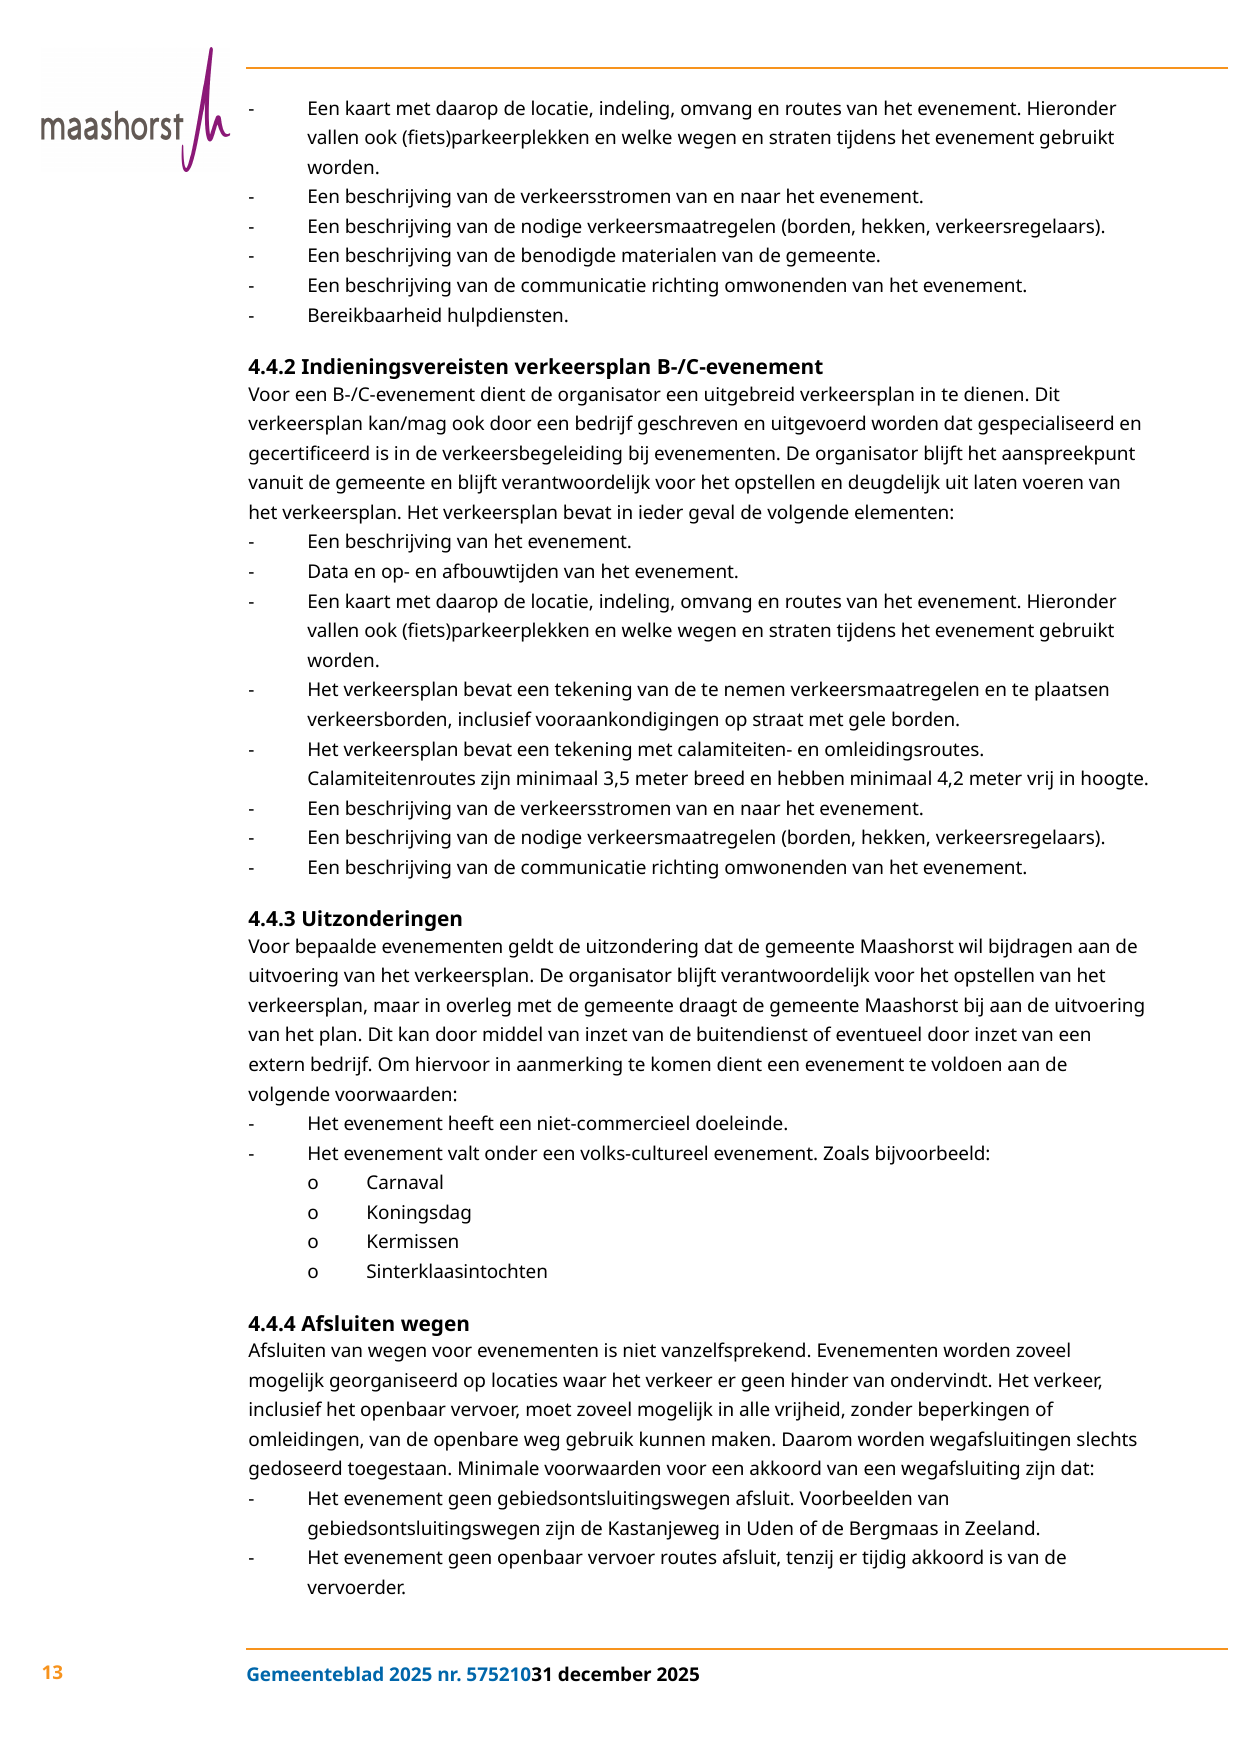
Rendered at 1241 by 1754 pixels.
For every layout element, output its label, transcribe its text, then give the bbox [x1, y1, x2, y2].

list Het verkeersplan bevat een tekening van de te nemen verkeersmaatregelen en te plaatsen verkeersborden, inclusief vooraankondigingen op straat met gele borden. [248, 677, 1152, 732]
list Een beschrijving van de communicatie richting omwonenden van het evenement. [248, 854, 1152, 880]
list Een beschrijving van de nodige verkeersmaatregelen (borden, hekken, verkeersregelaars). [248, 213, 1152, 239]
list Sinterklaasintochten [307, 1258, 1152, 1284]
list Kermissen [307, 1229, 1152, 1254]
list Het evenement geen openbaar vervoer routes afsluit, tenzij er tijdig akkoord is van de vervoerder. [248, 1544, 1152, 1599]
list Een beschrijving van de nodige verkeersmaatregelen (borden, hekken, verkeersregelaars). [248, 824, 1152, 850]
text 4.4.3 Uitzonderingen [248, 904, 1152, 933]
list Bereikbaarheid hulpdiensten. [248, 302, 1152, 328]
list Een beschrijving van de communicatie richting omwonenden van het evenement. [248, 272, 1152, 298]
list Het evenement geen gebiedsontsluitingswegen afsluit. Voorbeelden van gebiedsontsluitingswegen zijn de Kastanjeweg in Uden of de Bergmaas in Zeeland. [248, 1485, 1152, 1540]
list Een beschrijving van de verkeersstromen van en naar het evenement. [248, 183, 1152, 209]
list Een kaart met daarop de locatie, indeling, omvang en routes van het evenement. Hieronder vallen ook (fiets)parkeerplekken en welke wegen en straten tijdens het evenement gebruikt worden. [248, 95, 1152, 180]
list Een beschrijving van de verkeersstromen van en naar het evenement. [248, 795, 1152, 821]
text 4.4.2 Indieningsvereisten verkeersplan B-/C-evenement [248, 352, 1152, 381]
list Het evenement valt onder een volks-cultureel evenement. Zoals bijvoorbeeld: [248, 1140, 1152, 1166]
list Een kaart met daarop de locatie, indeling, omvang en routes van het evenement. Hieronder vallen ook (fiets)parkeerplekken en welke wegen en straten tijdens het evenement gebruikt worden. [248, 588, 1152, 673]
text Voor bepaalde evenementen geldt de uitzondering dat de gemeente Maashorst wil bijdragen aan de uitvoering van het verkeersplan. De organisator blijft verantwoordelijk voor het opstellen van het verkeersplan, maar in overleg met de gemeente draagt de gemeente Maashorst bij aan de uitvoering van het plan. Dit kan door middel van inzet van de buitendienst of eventueel door inzet van een extern bedrijf. Om hiervoor in aanmerking te komen dient een evenement te voldoen aan de volgende voorwaarden: [248, 933, 1152, 1107]
list Het verkeersplan bevat een tekening met calamiteiten- en omleidingsroutes. Calamiteitenroutes zijn minimaal 3,5 meter breed en hebben minimaal 4,2 meter vrij in hoogte. [248, 736, 1152, 791]
list Data en op- en afbouwtijden van het evenement. [248, 558, 1152, 584]
list Koningsdag [307, 1199, 1152, 1225]
text Afsluiten van wegen voor evenementen is niet vanzelfsprekend. Evenementen worden zoveel mogelijk georganiseerd op locaties waar het verkeer er geen hinder van ondervindt. Het verkeer, inclusief het openbaar vervoer, moet zoveel mogelijk in alle vrijheid, zonder beperkingen of omleidingen, van de openbare weg gebruik kunnen maken. Daarom worden wegafsluitingen slechts gedoseerd toegestaan. Minimale voorwaarden voor een akkoord van een wegafsluiting zijn dat: [248, 1337, 1152, 1481]
list Het evenement heeft een niet-commercieel doeleinde. [248, 1110, 1152, 1136]
list Een beschrijving van de benodigde materialen van de gemeente. [248, 243, 1152, 268]
list Carnaval [307, 1169, 1152, 1195]
picture [41, 47, 231, 172]
list Een beschrijving van het evenement. [248, 529, 1152, 554]
text Voor een B-/C-evenement dient de organisator een uitgebreid verkeersplan in te dienen. Dit verkeersplan kan/mag ook door een bedrijf geschreven en uitgevoerd worden dat gespecialiseerd en gecertificeerd is in de verkeersbegeleiding bij evenementen. De organisator blijft het aanspreekpunt vanuit de gemeente en blijft verantwoordelijk voor het opstellen en deugdelijk uit laten voeren van het verkeersplan. Het verkeersplan bevat in ieder geval de volgende elementen: [248, 381, 1152, 525]
text 4.4.4 Afsluiten wegen [248, 1309, 1152, 1337]
